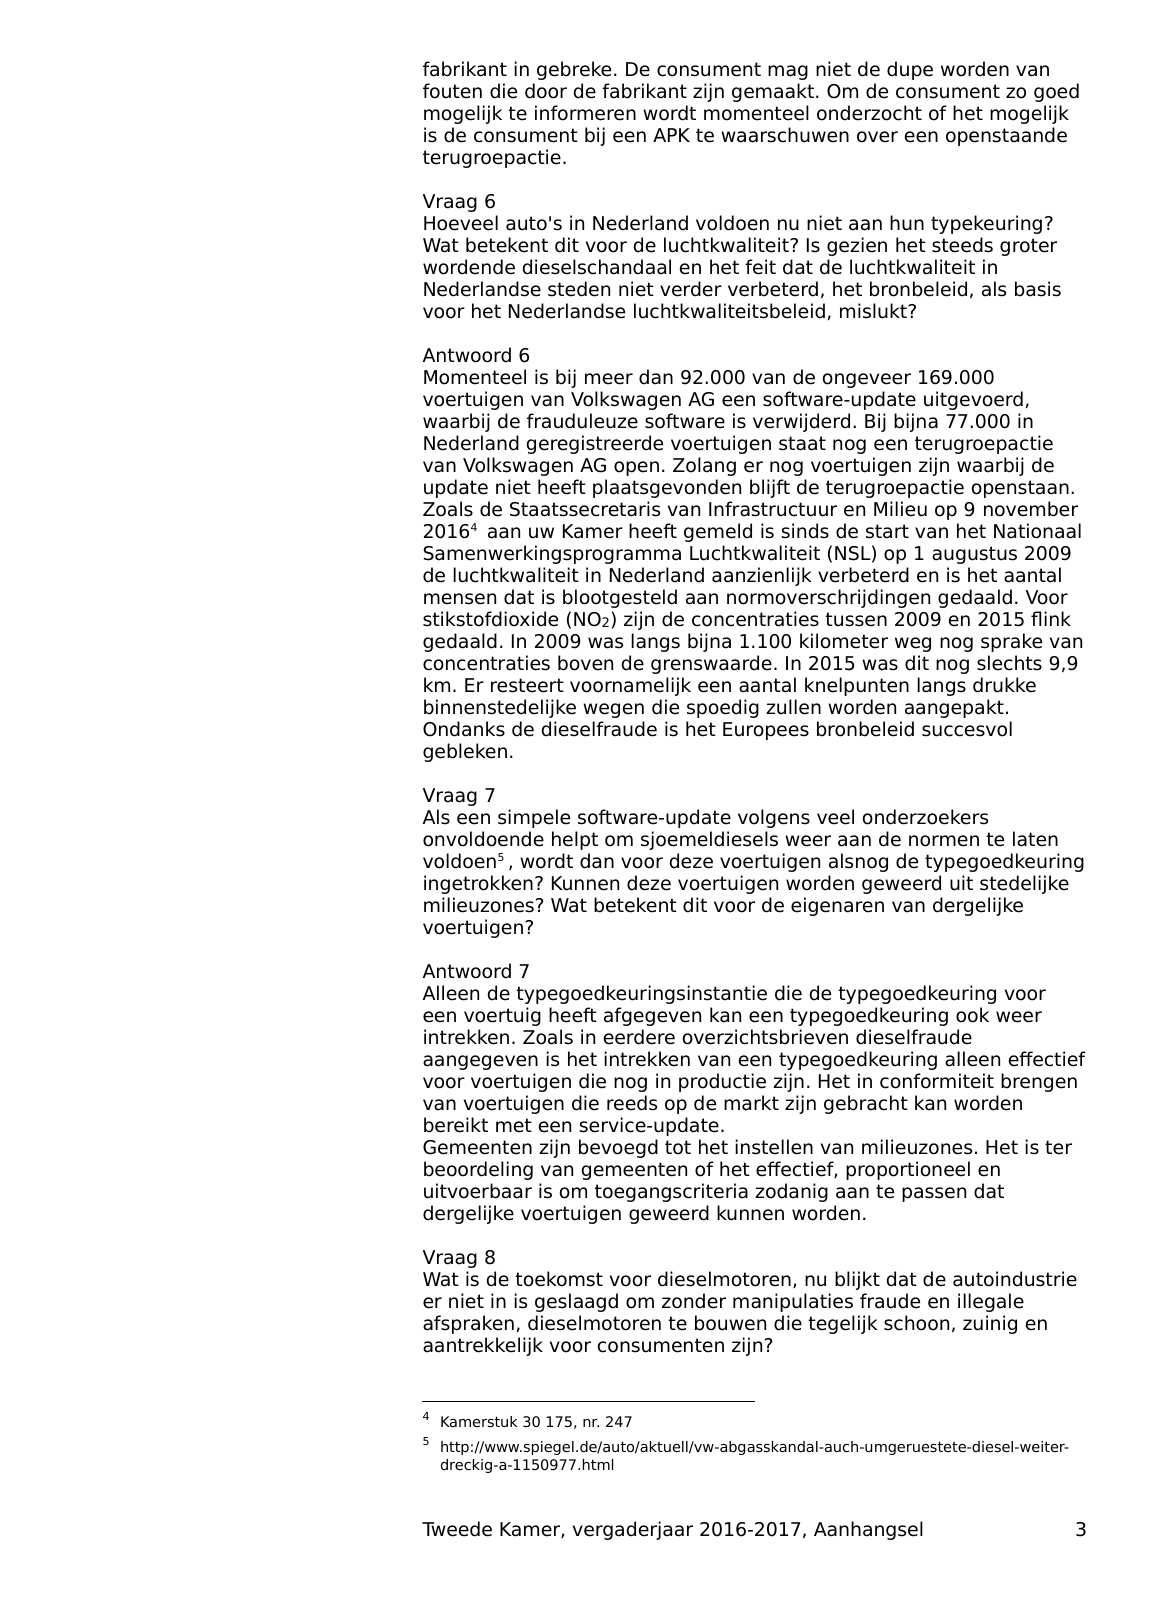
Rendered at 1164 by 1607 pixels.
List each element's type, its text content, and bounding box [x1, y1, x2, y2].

text Gemeenten zijn bevoegd tot het instellen van milieuzones. Het is ter beoordeling van gemeenten of het effectief, proportioneel en uitvoerbaar is om toegangscriteria zodanig aan te passen dat dergelijke voertuigen geweerd kunnen worden. [422, 1137, 1087, 1225]
text fabrikant in gebreke. De consument mag niet de dupe worden van fouten die door de fabrikant zijn gemaakt. Om de consument zo goed mogelijk te informeren wordt momenteel onderzocht of het mogelijk is de consument bij een APK te waarschuwen over een openstaande terugroepactie. [422, 59, 1087, 169]
text Momenteel is bij meer dan 92.000 van de ongeveer 169.000 voertuigen van Volkswagen AG een software-update uitgevoerd, waarbij de frauduleuze software is verwijderd. Bij bijna 77.000 in Nederland geregistreerde voertuigen staat nog een terugroepactie van Volkswagen AG open. Zolang er nog voertuigen zijn waarbij de update niet heeft plaatsgevonden blijft de terugroepactie openstaan. [422, 367, 1087, 499]
text Als een simpele software-update volgens veel onderzoekers onvoldoende helpt om sjoemeldiesels weer aan de normen te laten voldoen, wordt dan voor deze voertuigen alsnog de typegoedkeuring ingetrokken? Kunnen deze voertuigen worden geweerd uit stedelijke milieuzones? Wat betekent dit voor de eigenaren van dergelijke voertuigen? [422, 807, 1087, 939]
text Vraag 6 [422, 191, 1087, 213]
text Zoals de Staatssecretaris van Infrastructuur en Milieu op 9 november 2016 aan uw Kamer heeft gemeld is sinds de start van het Nationaal Samenwerkingsprogramma Luchtkwaliteit (NSL) op 1 augustus 2009 de luchtkwaliteit in Nederland aanzienlijk verbeterd en is het aantal mensen dat is blootgesteld aan normoverschrijdingen gedaald. Voor stikstofdioxide (NO2) zijn de concentraties tussen 2009 en 2015 flink gedaald. In 2009 was langs bijna 1.100 kilometer weg nog sprake van concentraties boven de grenswaarde. In 2015 was dit nog slechts 9,9 km. Er resteert voornamelijk een aantal knelpunten langs drukke binnenstedelijke wegen die spoedig zullen worden aangepakt. Ondanks de dieselfraude is het Europees bronbeleid succesvol gebleken. [422, 499, 1087, 763]
text Kamerstuk 30 175, nr. 247 [422, 1410, 1087, 1432]
text Antwoord 7 [422, 961, 1087, 983]
text http://www.spiegel.de/auto/aktuell/vw-abgasskandal-auch-umgeruestete-diesel-weiter-dreckig-a-1150977.html [422, 1435, 1087, 1474]
text Hoeveel auto's in Nederland voldoen nu niet aan hun typekeuring? Wat betekent dit voor de luchtkwaliteit? Is gezien het steeds groter wordende dieselschandaal en het feit dat de luchtkwaliteit in Nederlandse steden niet verder verbeterd, het bronbeleid, als basis voor het Nederlandse luchtkwaliteitsbeleid, mislukt? [422, 213, 1087, 323]
text Vraag 8 [422, 1247, 1087, 1269]
text Antwoord 6 [422, 345, 1087, 367]
text Alleen de typegoedkeuringsinstantie die de typegoedkeuring voor een voertuig heeft afgegeven kan een typegoedkeuring ook weer intrekken. Zoals in eerdere overzichtsbrieven dieselfraude aangegeven is het intrekken van een typegoedkeuring alleen effectief voor voertuigen die nog in productie zijn. Het in conformiteit brengen van voertuigen die reeds op de markt zijn gebracht kan worden bereikt met een service-update. [422, 983, 1087, 1137]
text Vraag 7 [422, 785, 1087, 807]
text Wat is de toekomst voor dieselmotoren, nu blijkt dat de autoindustrie er niet in is geslaagd om zonder manipulaties fraude en illegale afspraken, dieselmotoren te bouwen die tegelijk schoon, zuinig en aantrekkelijk voor consumenten zijn? [422, 1269, 1087, 1357]
